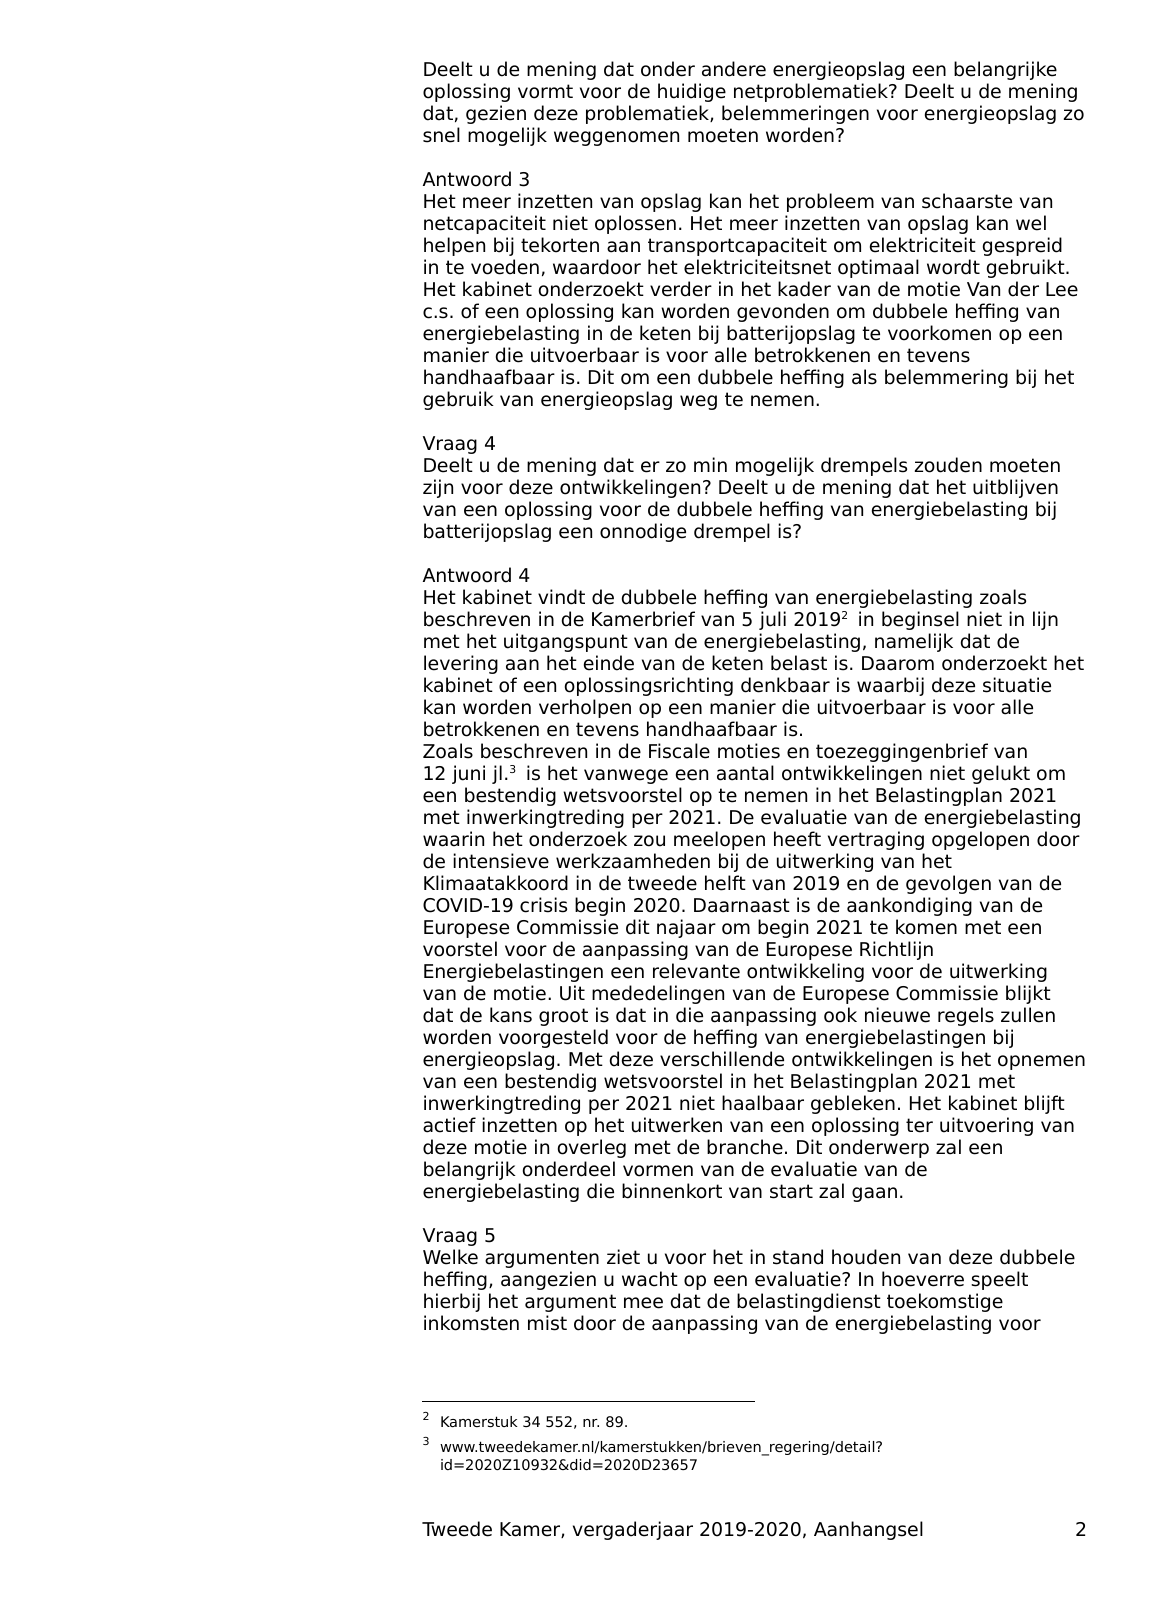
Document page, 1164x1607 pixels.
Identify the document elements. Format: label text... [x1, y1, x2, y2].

text Antwoord 3 [422, 169, 1087, 191]
text Het kabinet vindt de dubbele heffing van energiebelasting zoals beschreven in de Kamerbrief van 5 juli 2019 in beginsel niet in lijn met het uitgangspunt van de energiebelasting, namelijk dat de levering aan het einde van de keten belast is. Daarom onderzoekt het kabinet of een oplossingsrichting denkbaar is waarbij deze situatie kan worden verholpen op een manier die uitvoerbaar is voor alle betrokkenen en tevens handhaafbaar is. [422, 587, 1087, 741]
text Antwoord 4 [422, 565, 1087, 587]
text Deelt u de mening dat er zo min mogelijk drempels zouden moeten zijn voor deze ontwikkelingen? Deelt u de mening dat het uitblijven van een oplossing voor de dubbele heffing van energiebelasting bij batterijopslag een onnodige drempel is? [422, 455, 1087, 543]
text Kamerstuk 34 552, nr. 89. [422, 1410, 1087, 1432]
text Zoals beschreven in de Fiscale moties en toezeggingenbrief van 12 juni jl. is het vanwege een aantal ontwikkelingen niet gelukt om een bestendig wetsvoorstel op te nemen in het Belastingplan 2021 met inwerkingtreding per 2021. De evaluatie van de energiebelasting waarin het onderzoek zou meelopen heeft vertraging opgelopen door de intensieve werkzaamheden bij de uitwerking van het Klimaatakkoord in de tweede helft van 2019 en de gevolgen van de COVID-19 crisis begin 2020. Daarnaast is de aankondiging van de Europese Commissie dit najaar om begin 2021 te komen met een voorstel voor de aanpassing van de Europese Richtlijn Energiebelastingen een relevante ontwikkeling voor de uitwerking van de motie. Uit mededelingen van de Europese Commissie blijkt dat de kans groot is dat in die aanpassing ook nieuwe regels zullen worden voorgesteld voor de heffing van energiebelastingen bij energieopslag. Met deze verschillende ontwikkelingen is het opnemen van een bestendig wetsvoorstel in het Belastingplan 2021 met inwerkingtreding per 2021 niet haalbaar gebleken. Het kabinet blijft actief inzetten op het uitwerken van een oplossing ter uitvoering van deze motie in overleg met de branche. Dit onderwerp zal een belangrijk onderdeel vormen van de evaluatie van de energiebelasting die binnenkort van start zal gaan. [422, 741, 1087, 1203]
text Vraag 4 [422, 433, 1087, 455]
text Welke argumenten ziet u voor het in stand houden van deze dubbele heffing, aangezien u wacht op een evaluatie? In hoeverre speelt hierbij het argument mee dat de belastingdienst toekomstige inkomsten mist door de aanpassing van de energiebelasting voor [422, 1247, 1087, 1335]
text Deelt u de mening dat onder andere energieopslag een belangrijke oplossing vormt voor de huidige netproblematiek? Deelt u de mening dat, gezien deze problematiek, belemmeringen voor energieopslag zo snel mogelijk weggenomen moeten worden? [422, 59, 1087, 147]
text Vraag 5 [422, 1225, 1087, 1247]
text Het meer inzetten van opslag kan het probleem van schaarste van netcapaciteit niet oplossen. Het meer inzetten van opslag kan wel helpen bij tekorten aan transportcapaciteit om elektriciteit gespreid in te voeden, waardoor het elektriciteitsnet optimaal wordt gebruikt. Het kabinet onderzoekt verder in het kader van de motie Van der Lee c.s. of een oplossing kan worden gevonden om dubbele heffing van energiebelasting in de keten bij batterijopslag te voorkomen op een manier die uitvoerbaar is voor alle betrokkenen en tevens handhaafbaar is. Dit om een dubbele heffing als belemmering bij het gebruik van energieopslag weg te nemen. [422, 191, 1087, 411]
text www.tweedekamer.nl/kamerstukken/brieven_regering/detail?id=2020Z10932&did=2020D23657 [422, 1435, 1087, 1474]
